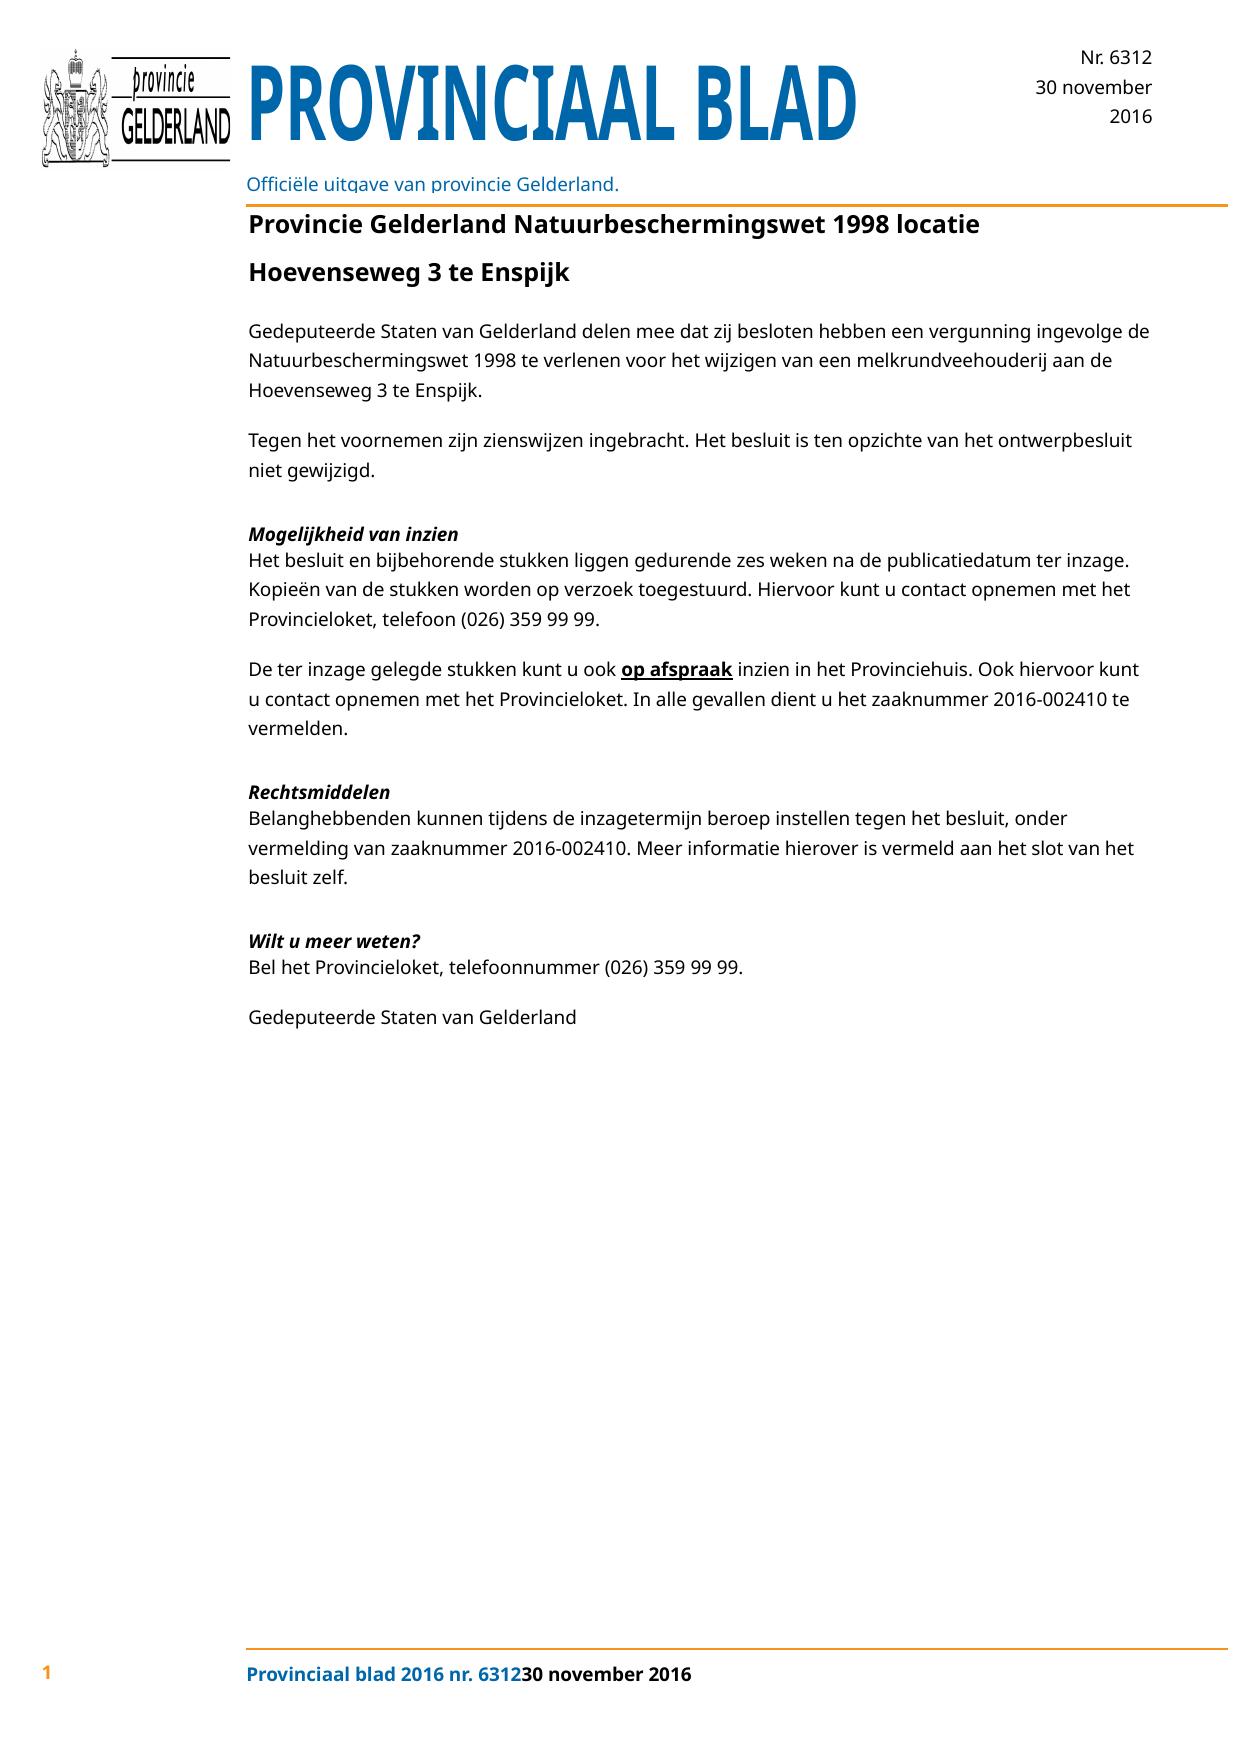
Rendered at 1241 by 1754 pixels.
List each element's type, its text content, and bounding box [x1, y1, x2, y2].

picture [41, 47, 231, 172]
text Bel het Provincieloket, telefoonnummer (026) 359 99 99. [248, 954, 1152, 980]
text Belanghebbenden kunnen tijdens de inzagetermijn beroep instellen tegen het besluit, onder vermelding van zaaknummer 2016-002410. Meer informatie hierover is vermeld aan het slot van het besluit zelf. [248, 805, 1152, 890]
text Gedeputeerde Staten van Gelderland [248, 1004, 1152, 1030]
text De ter inzage gelegde stukken kunt u ook op afspraak inzien in het Provinciehuis. Ook hiervoor kunt u contact opnemen met het Provincieloket. In alle gevallen dient u het zaaknummer 2016-002410 te vermelden. [248, 656, 1152, 741]
text Rechtsmiddelen [248, 779, 1152, 805]
text Provincie Gelderland Natuurbeschermingswet 1998 locatie Hoevenseweg 3 te Enspijk [248, 207, 1152, 288]
text Mogelijkheid van inzien [248, 521, 1152, 547]
text Wilt u meer weten? [248, 928, 1152, 954]
text Tegen het voornemen zijn zienswijzen ingebracht. Het besluit is ten opzichte van het ontwerpbesluit niet gewijzigd. [248, 427, 1152, 483]
text Gedeputeerde Staten van Gelderland delen mee dat zij besloten hebben een vergunning ingevolge de Natuurbeschermingswet 1998 te verlenen voor het wijzigen van een melkrundveehouderij aan de Hoevenseweg 3 te Enspijk. [248, 318, 1152, 403]
text Het besluit en bijbehorende stukken liggen gedurende zes weken na de publicatiedatum ter inzage. Kopieën van de stukken worden op verzoek toegestuurd. Hiervoor kunt u contact opnemen met het Provincieloket, telefoon (026) 359 99 99. [248, 547, 1152, 632]
